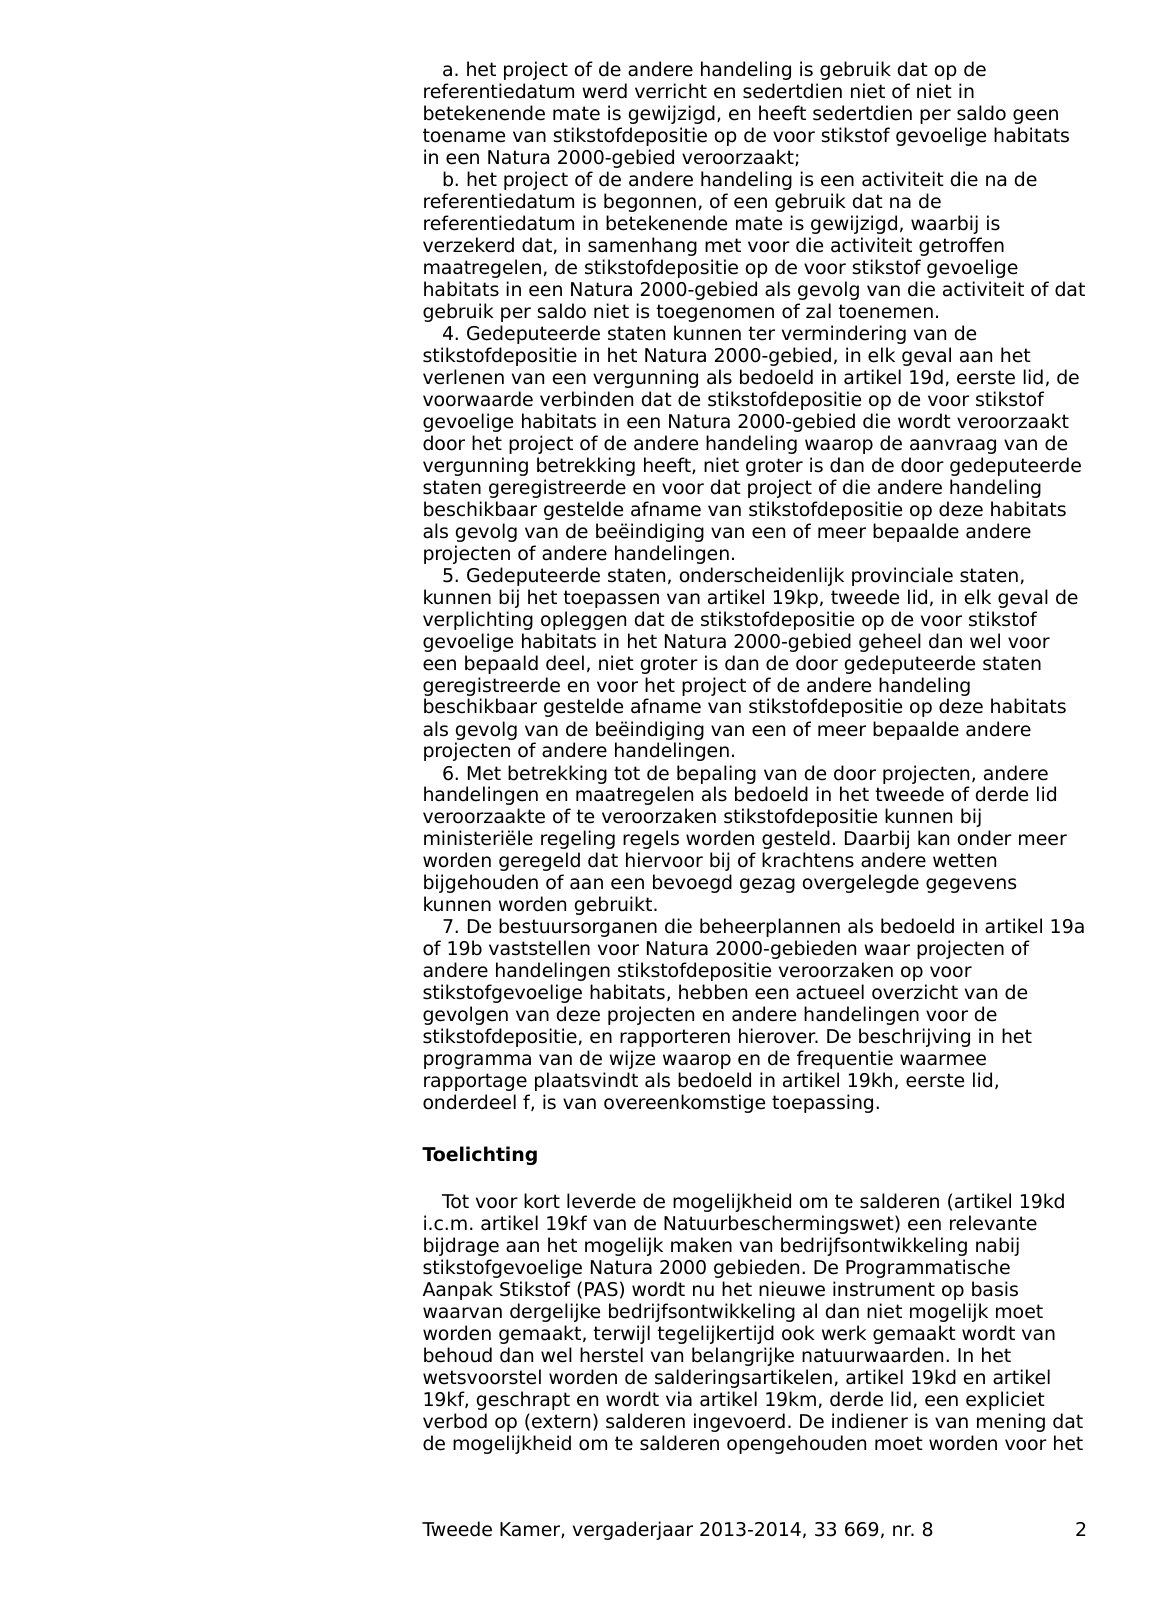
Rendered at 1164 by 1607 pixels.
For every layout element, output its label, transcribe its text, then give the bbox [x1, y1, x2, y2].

subtitle Toelichting [422, 1144, 1087, 1166]
text b. het project of de andere handeling is een activiteit die na de referentiedatum is begonnen, of een gebruik dat na de referentiedatum in betekenende mate is gewijzigd, waarbij is verzekerd dat, in samenhang met voor die activiteit getroffen maatregelen, de stikstofdepositie op de voor stikstof gevoelige habitats in een Natura 2000-gebied als gevolg van die activiteit of dat gebruik per saldo niet is toegenomen of zal toenemen. [422, 169, 1087, 323]
text 7. De bestuursorganen die beheerplannen als bedoeld in artikel 19a of 19b vaststellen voor Natura 2000-gebieden waar projecten of andere handelingen stikstofdepositie veroorzaken op voor stikstofgevoelige habitats, hebben een actueel overzicht van de gevolgen van deze projecten en andere handelingen voor de stikstofdepositie, en rapporteren hierover. De beschrijving in het programma van de wijze waarop en de frequentie waarmee rapportage plaatsvindt als bedoeld in artikel 19kh, eerste lid, onderdeel f, is van overeenkomstige toepassing. [422, 916, 1087, 1114]
text 6. Met betrekking tot de bepaling van de door projecten, andere handelingen en maatregelen als bedoeld in het tweede of derde lid veroorzaakte of te veroorzaken stikstofdepositie kunnen bij ministeriële regeling regels worden gesteld. Daarbij kan onder meer worden geregeld dat hiervoor bij of krachtens andere wetten bijgehouden of aan een bevoegd gezag overgelegde gegevens kunnen worden gebruikt. [422, 762, 1087, 916]
text 4. Gedeputeerde staten kunnen ter vermindering van de stikstofdepositie in het Natura 2000-gebied, in elk geval aan het verlenen van een vergunning als bedoeld in artikel 19d, eerste lid, de voorwaarde verbinden dat de stikstofdepositie op de voor stikstof gevoelige habitats in een Natura 2000-gebied die wordt veroorzaakt door het project of de andere handeling waarop de aanvraag van de vergunning betrekking heeft, niet groter is dan de door gedeputeerde staten geregistreerde en voor dat project of die andere handeling beschikbaar gestelde afname van stikstofdepositie op deze habitats als gevolg van de beëindiging van een of meer bepaalde andere projecten of andere handelingen. [422, 323, 1087, 564]
text 5. Gedeputeerde staten, onderscheidenlijk provinciale staten, kunnen bij het toepassen van artikel 19kp, tweede lid, in elk geval de verplichting opleggen dat de stikstofdepositie op de voor stikstof gevoelige habitats in het Natura 2000-gebied geheel dan wel voor een bepaald deel, niet groter is dan de door gedeputeerde staten geregistreerde en voor het project of de andere handeling beschikbaar gestelde afname van stikstofdepositie op deze habitats als gevolg van de beëindiging van een of meer bepaalde andere projecten of andere handelingen. [422, 564, 1087, 762]
text a. het project of de andere handeling is gebruik dat op de referentiedatum werd verricht en sedertdien niet of niet in betekenende mate is gewijzigd, en heeft sedertdien per saldo geen toename van stikstofdepositie op de voor stikstof gevoelige habitats in een Natura 2000-gebied veroorzaakt; [422, 59, 1087, 169]
text Tot voor kort leverde de mogelijkheid om te salderen (artikel 19kd i.c.m. artikel 19kf van de Natuurbeschermingswet) een relevante bijdrage aan het mogelijk maken van bedrijfsontwikkeling nabij stikstofgevoelige Natura 2000 gebieden. De Programmatische Aanpak Stikstof (PAS) wordt nu het nieuwe instrument op basis waarvan dergelijke bedrijfsontwikkeling al dan niet mogelijk moet worden gemaakt, terwijl tegelijkertijd ook werk gemaakt wordt van behoud dan wel herstel van belangrijke natuurwaarden. In het wetsvoorstel worden de salderingsartikelen, artikel 19kd en artikel 19kf, geschrapt en wordt via artikel 19km, derde lid, een expliciet verbod op (extern) salderen ingevoerd. De indiener is van mening dat de mogelijkheid om te salderen opengehouden moet worden voor het [422, 1191, 1087, 1455]
